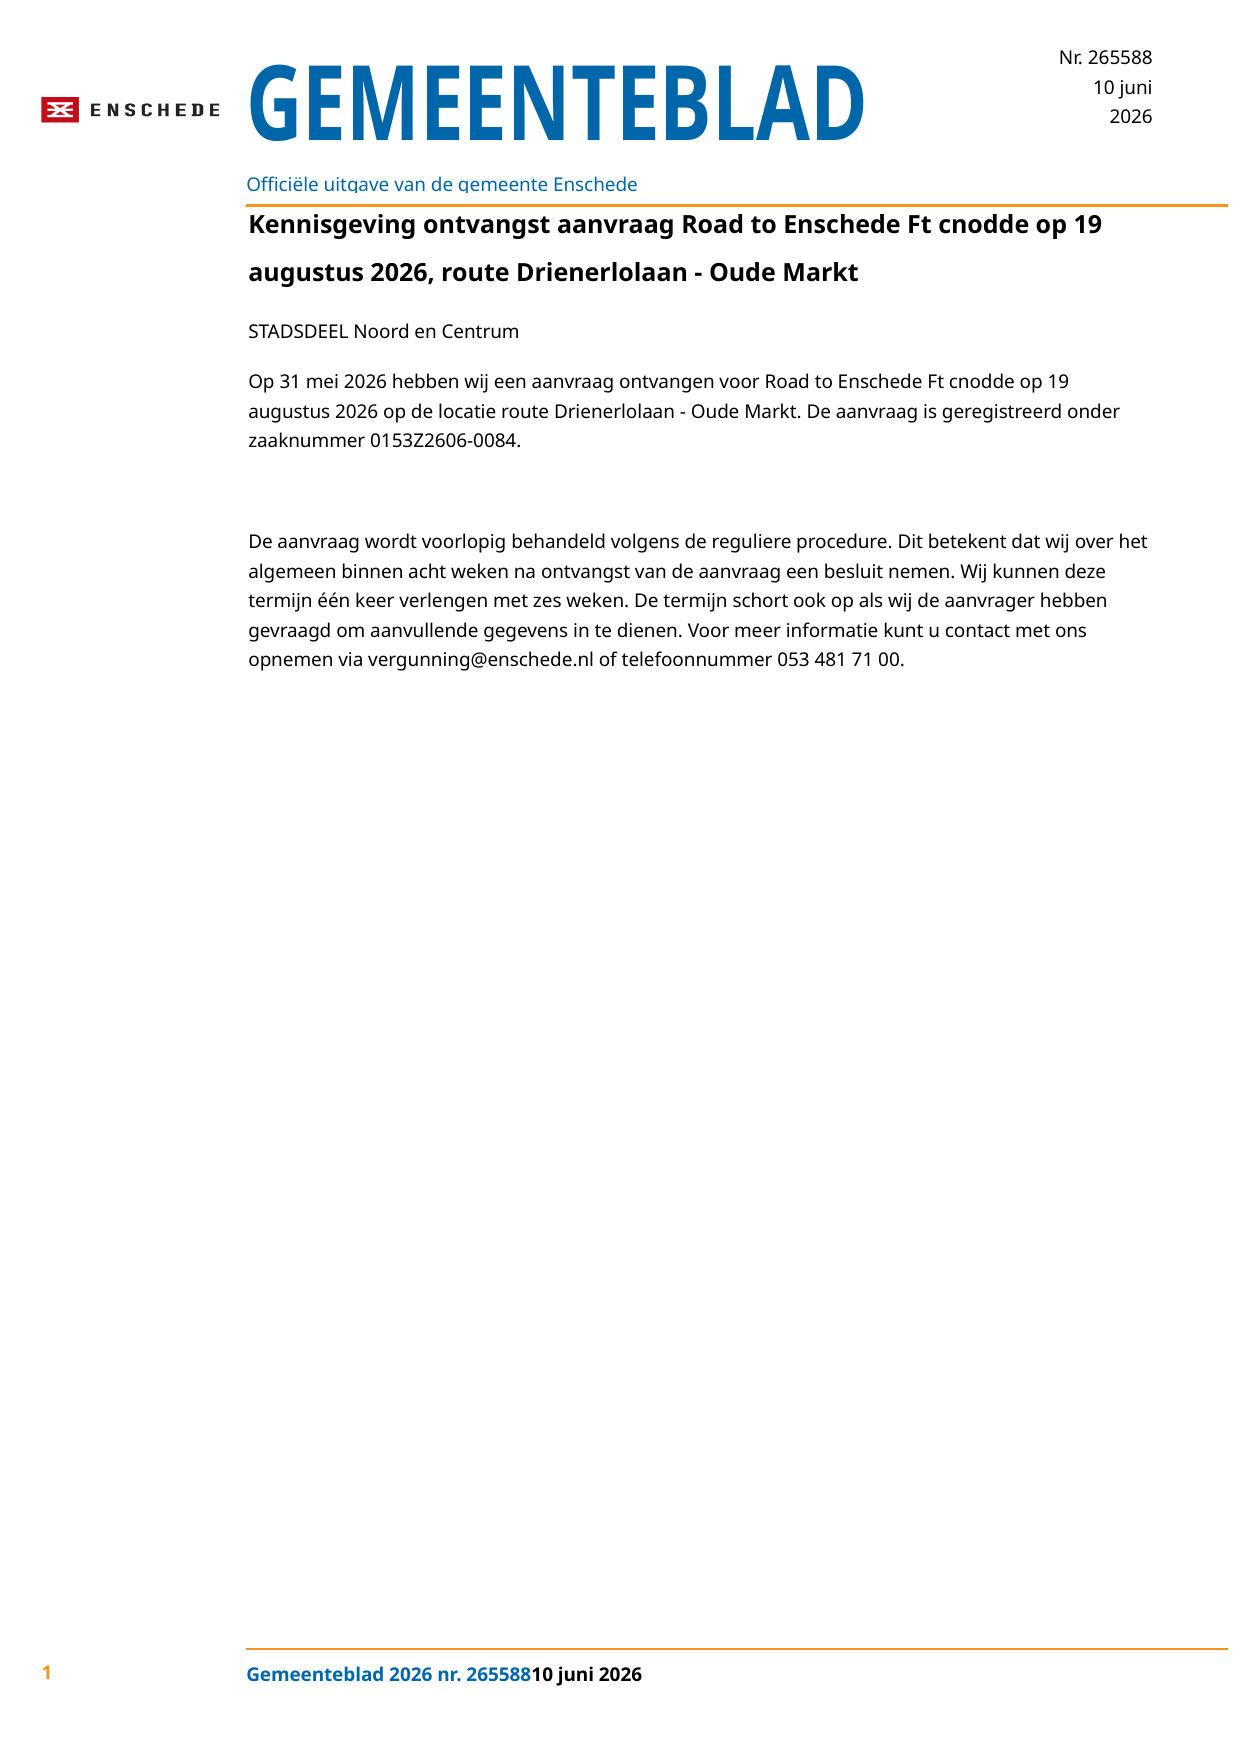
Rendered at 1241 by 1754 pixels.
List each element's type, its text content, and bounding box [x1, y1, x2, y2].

text STADSDEEL Noord en Centrum [248, 318, 1152, 344]
text Kennisgeving ontvangst aanvraag Road to Enschede Ft cnodde op 19 augustus 2026, route Drienerlolaan - Oude Markt [248, 207, 1152, 288]
text Op 31 mei 2026 hebben wij een aanvraag ontvangen voor Road to Enschede Ft cnodde op 19 augustus 2026 op de locatie route Drienerlolaan - Oude Markt. De aanvraag is geregistreerd onder zaaknummer 0153Z2606-0084. [248, 368, 1152, 453]
text De aanvraag wordt voorlopig behandeld volgens de reguliere procedure. Dit betekent dat wij over het algemeen binnen acht weken na ontvangst van de aanvraag een besluit nemen. Wij kunnen deze termijn één keer verlengen met zes weken. De termijn schort ook op als wij de aanvrager hebben gevraagd om aanvullende gegevens in te dienen. Voor meer informatie kunt u contact met ons opnemen via vergunning@enschede.nl of telefoonnummer 053 481 71 00. [248, 528, 1152, 672]
picture [41, 47, 231, 172]
